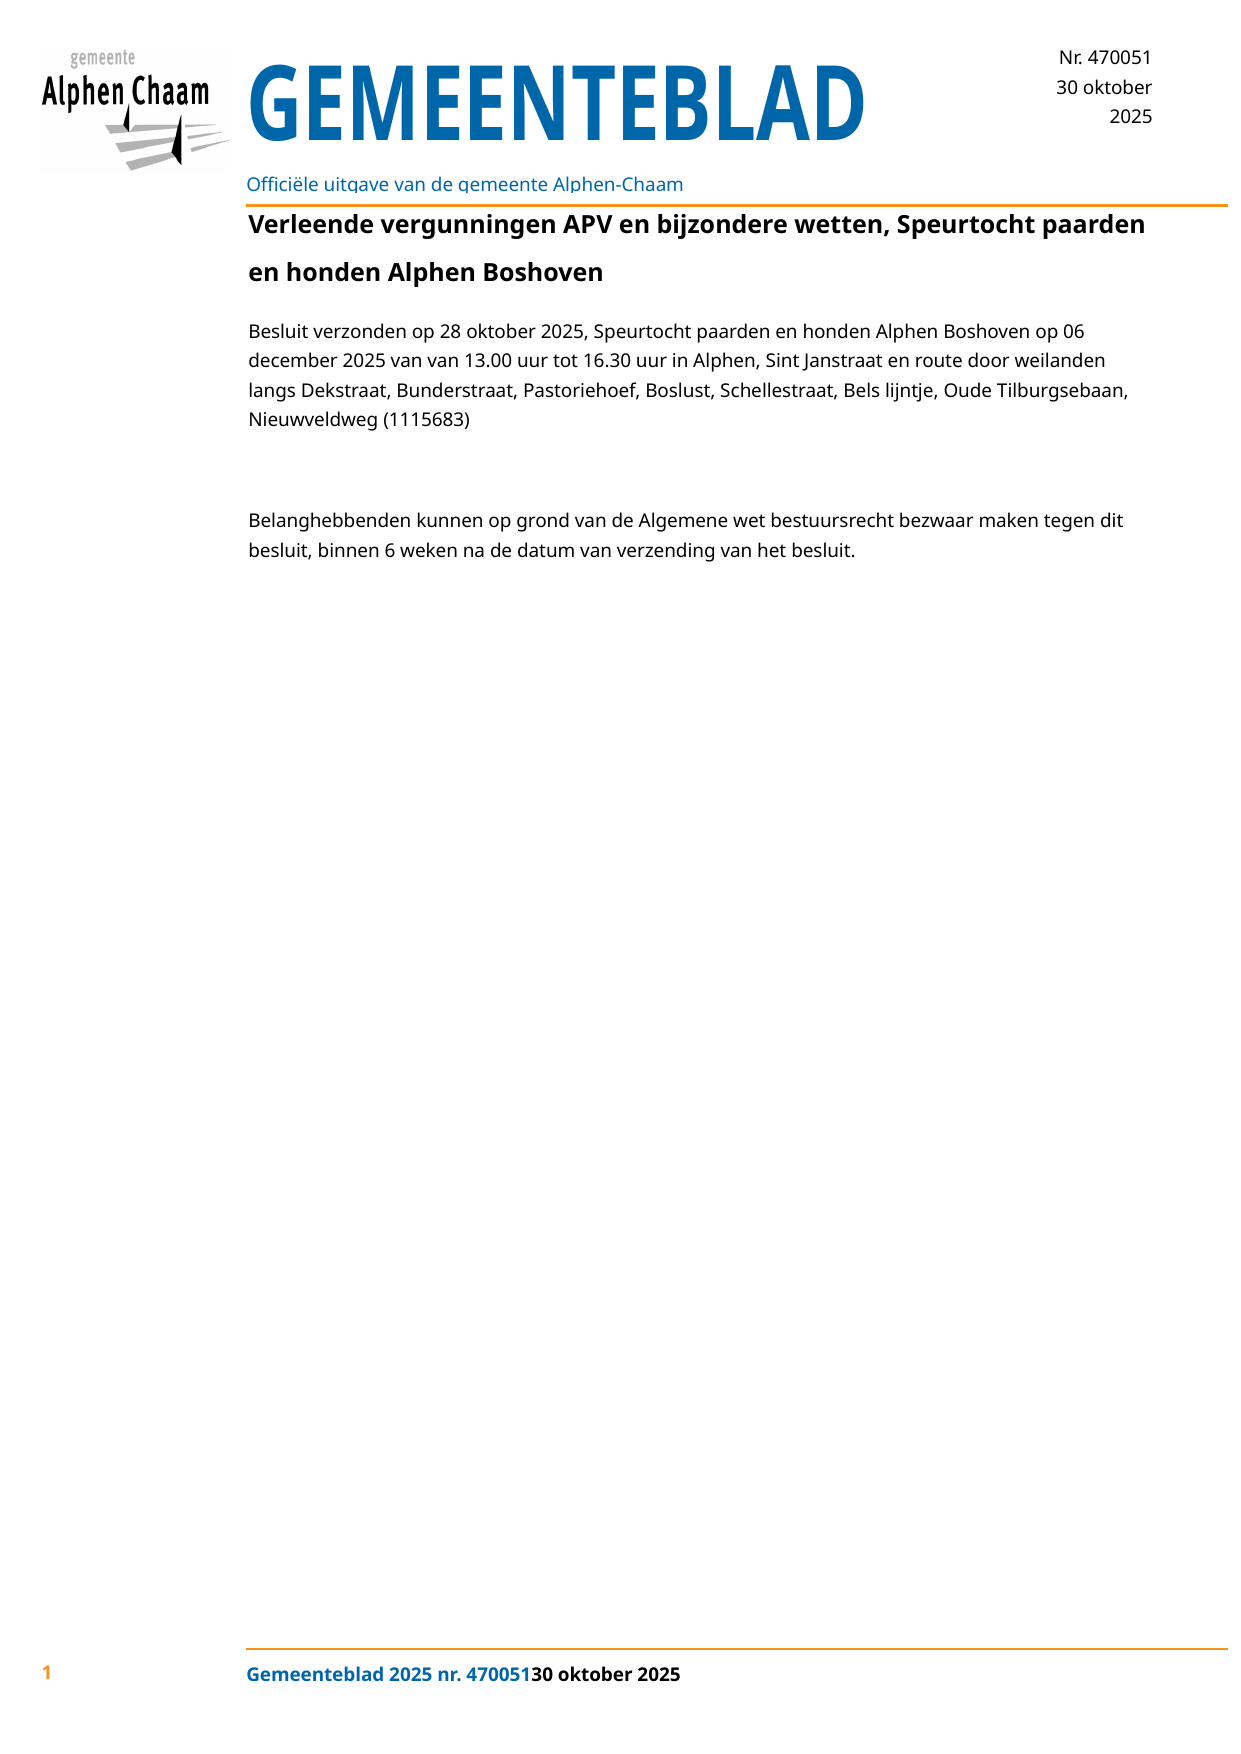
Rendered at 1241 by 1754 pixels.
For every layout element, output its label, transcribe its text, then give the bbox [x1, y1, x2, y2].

text Verleende vergunningen APV en bijzondere wetten, Speurtocht paarden en honden Alphen Boshoven [248, 207, 1152, 288]
picture [41, 47, 231, 172]
text Besluit verzonden op 28 oktober 2025, Speurtocht paarden en honden Alphen Boshoven op 06 december 2025 van van 13.00 uur tot 16.30 uur in Alphen, Sint Janstraat en route door weilanden langs Dekstraat, Bunderstraat, Pastoriehoef, Boslust, Schellestraat, Bels lijntje, Oude Tilburgsebaan, Nieuwveldweg (1115683) [248, 318, 1152, 432]
text Belanghebbenden kunnen op grond van de Algemene wet bestuursrecht bezwaar maken tegen dit besluit, binnen 6 weken na de datum van verzending van het besluit. [248, 507, 1152, 563]
